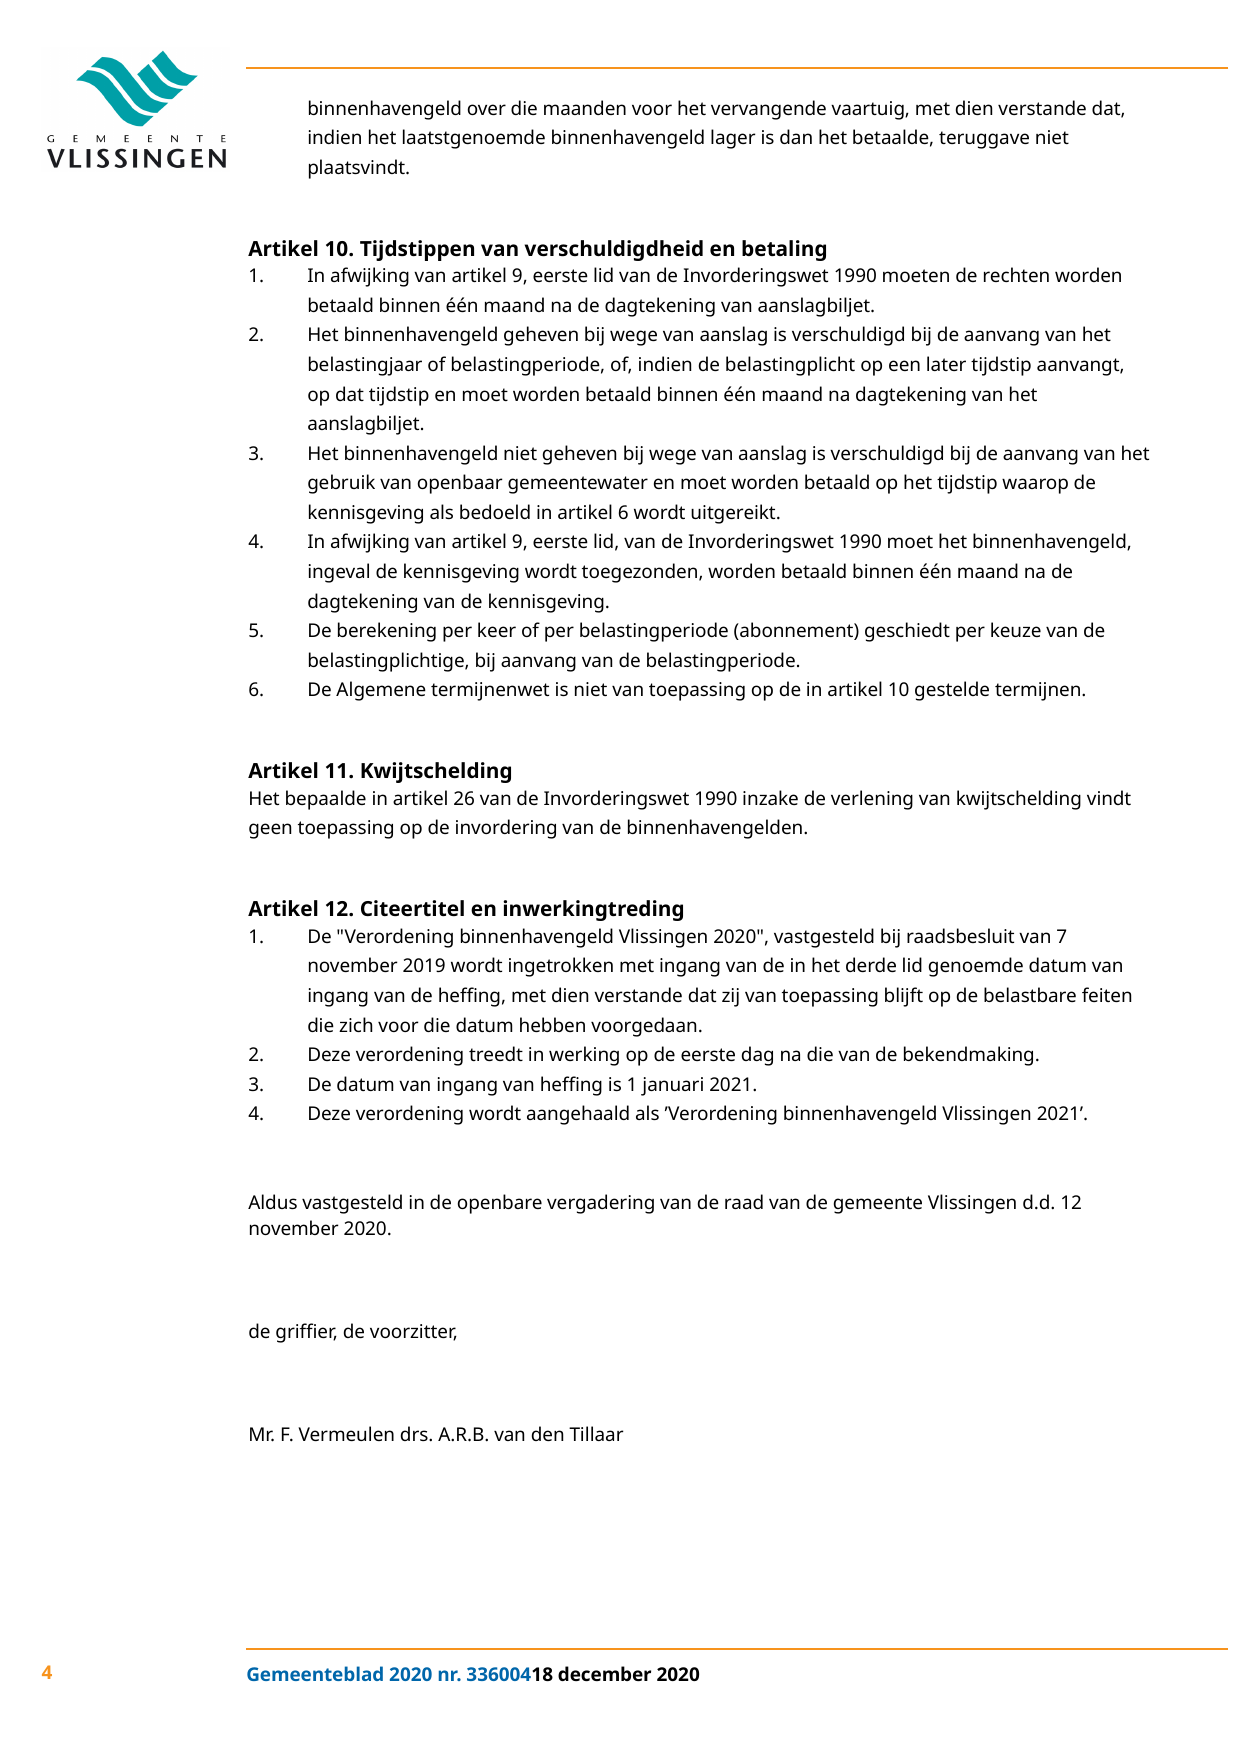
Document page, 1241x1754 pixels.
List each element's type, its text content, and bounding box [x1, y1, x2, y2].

list binnenhavengeld over die maanden voor het vervangende vaartuig, met dien verstande dat, indien het laatstgenoemde binnenhavengeld lager is dan het betaalde, teruggave niet plaatsvindt. [248, 95, 1152, 180]
list De "Verordening binnenhavengeld Vlissingen 2020", vastgesteld bij raadsbesluit van 7 november 2019 wordt ingetrokken met ingang van de in het derde lid genoemde datum van ingang van de heffing, met dien verstande dat zij van toepassing blijft op de belastbare feiten die zich voor die datum hebben voorgedaan. [248, 923, 1152, 1037]
text de griffier, de voorzitter, [248, 1318, 1152, 1344]
list Het binnenhavengeld geheven bij wege van aanslag is verschuldigd bij de aanvang van het belastingjaar of belastingperiode, of, indien de belastingplicht op een later tijdstip aanvangt, op dat tijdstip en moet worden betaald binnen één maand na dagtekening van het aanslagbiljet. [248, 322, 1152, 436]
text Mr. F. Vermeulen drs. A.R.B. van den Tillaar [248, 1421, 1152, 1447]
text Artikel 12. Citeertitel en inwerkingtreding [248, 894, 1152, 923]
text Aldus vastgesteld in de openbare vergadering van de raad van de gemeente Vlissingen d.d. 12 november 2020. [248, 1189, 1152, 1241]
list De Algemene termijnenwet is niet van toepassing op de in artikel 10 gestelde termijnen. [248, 677, 1152, 702]
list In afwijking van artikel 9, eerste lid, van de Invorderingswet 1990 moet het binnenhavengeld, ingeval de kennisgeving wordt toegezonden, worden betaald binnen één maand na de dagtekening van de kennisgeving. [248, 529, 1152, 613]
list De berekening per keer of per belastingperiode (abonnement) geschiedt per keuze van de belastingplichtige, bij aanvang van de belastingperiode. [248, 617, 1152, 673]
list De datum van ingang van heffing is 1 januari 2021. [248, 1071, 1152, 1097]
picture [41, 47, 231, 172]
list In afwijking van artikel 9, eerste lid van de Invorderingswet 1990 moeten de rechten worden betaald binnen één maand na de dagtekening van aanslagbiljet. [248, 262, 1152, 318]
list Het binnenhavengeld niet geheven bij wege van aanslag is verschuldigd bij de aanvang van het gebruik van openbaar gemeentewater en moet worden betaald op het tijdstip waarop de kennisgeving als bedoeld in artikel 6 wordt uitgereikt. [248, 440, 1152, 525]
text Het bepaalde in artikel 26 van de Invorderingswet 1990 inzake de verlening van kwijtschelding vindt geen toepassing op de invordering van de binnenhavengelden. [248, 785, 1152, 840]
text Artikel 10. Tijdstippen van verschuldigdheid en betaling [248, 234, 1152, 262]
list Deze verordening treedt in werking op de eerste dag na die van de bekendmaking. [248, 1041, 1152, 1067]
text Artikel 11. Kwijtschelding [248, 757, 1152, 785]
list Deze verordening wordt aangehaald als ’Verordening binnenhavengeld Vlissingen 2021’. [248, 1101, 1152, 1126]
